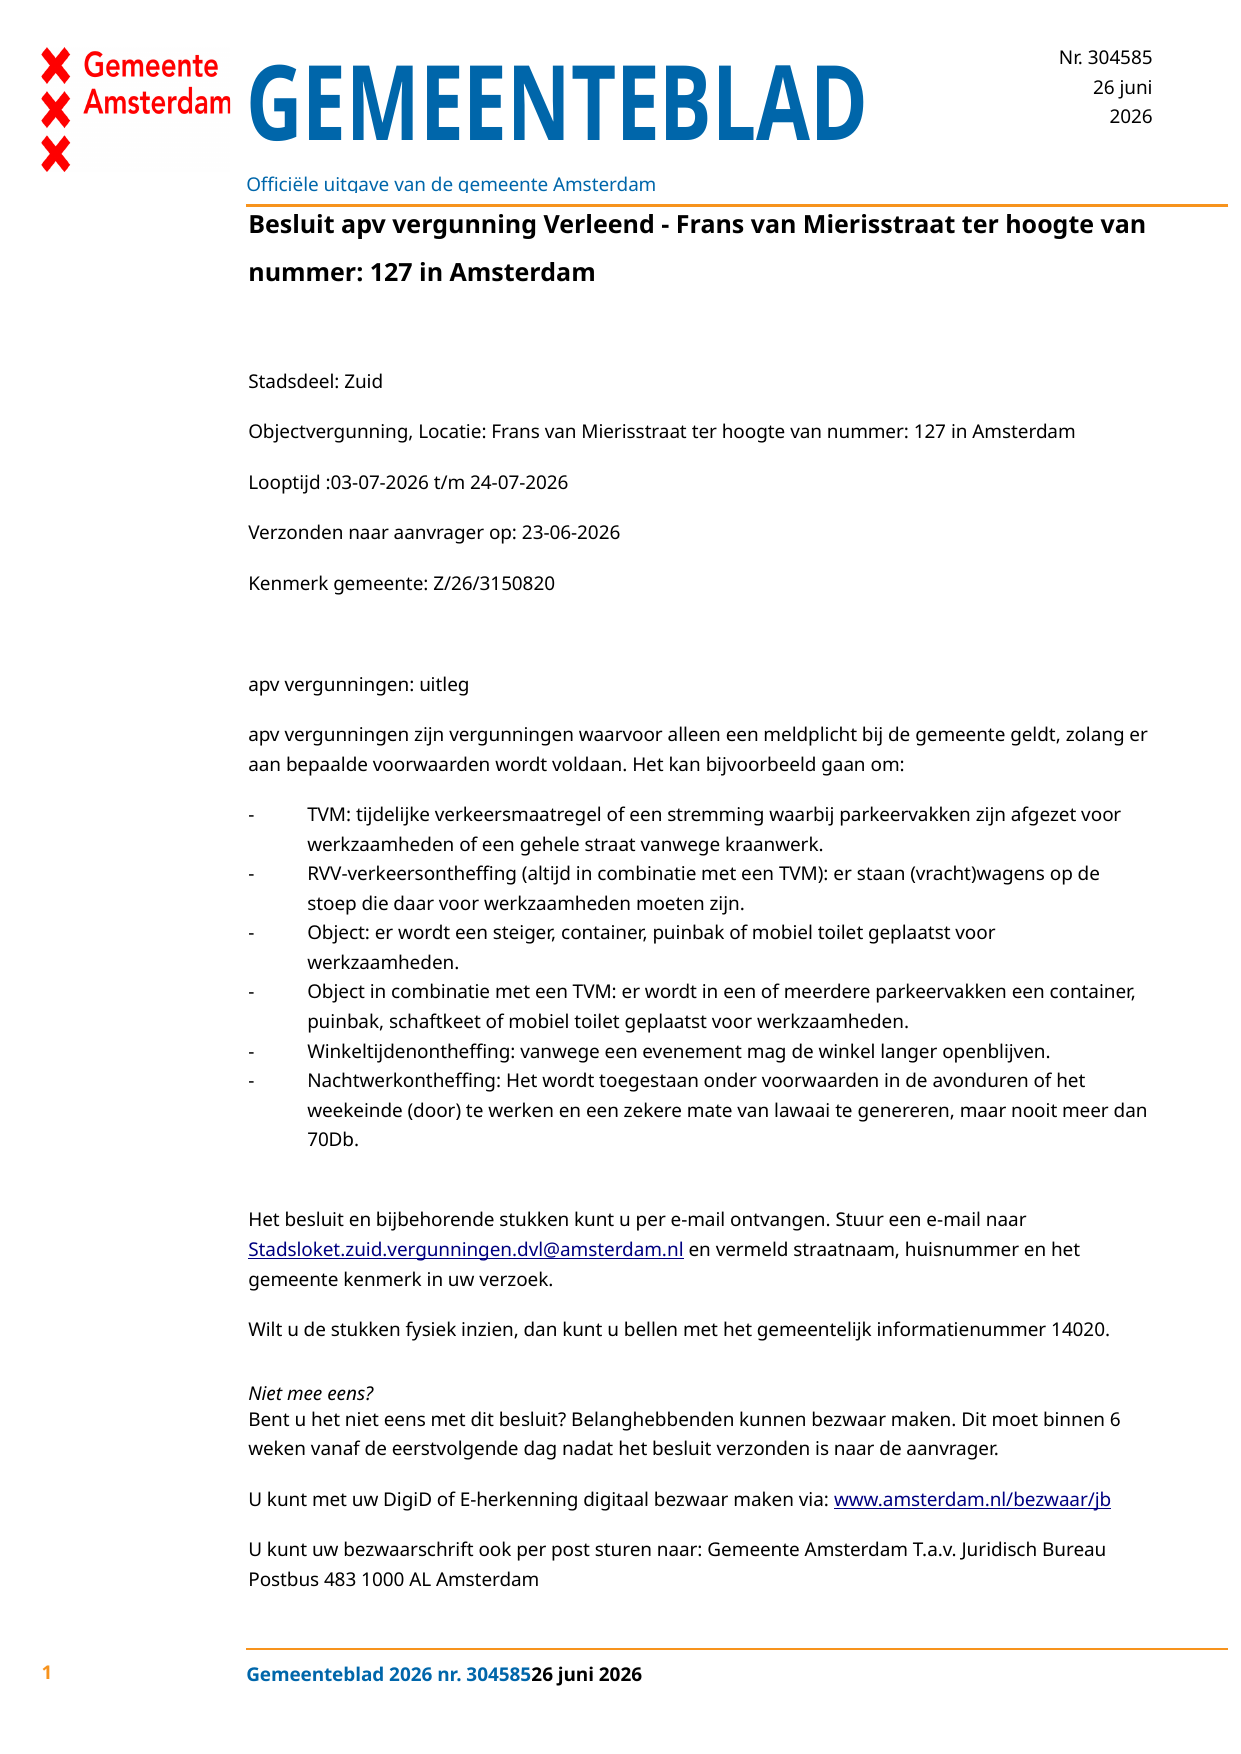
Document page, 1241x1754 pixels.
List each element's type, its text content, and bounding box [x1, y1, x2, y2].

picture [41, 47, 231, 172]
list Nachtwerkontheffing: Het wordt toegestaan onder voorwaarden in de avonduren of het weekeinde (door) te werken en een zekere mate van lawaai te genereren, maar nooit meer dan 70Db. [248, 1067, 1152, 1152]
text Wilt u de stukken fysiek inzien, dan kunt u bellen met het gemeentelijk informatienummer 14020. [248, 1316, 1152, 1342]
text U kunt met uw DigiD of E-herkenning digitaal bezwaar maken via: www.amsterdam.nl/bezwaar/jb [248, 1486, 1152, 1512]
text apv vergunningen zijn vergunningen waarvoor alleen een meldplicht bij de gemeente geldt, zolang er aan bepaalde voorwaarden wordt voldaan. Het kan bijvoorbeeld gaan om: [248, 721, 1152, 777]
list Object in combinatie met een TVM: er wordt in een of meerdere parkeervakken een container, puinbak, schaftkeet of mobiel toilet geplaatst voor werkzaamheden. [248, 979, 1152, 1034]
text Kenmerk gemeente: Z/26/3150820 [248, 570, 1152, 596]
text Besluit apv vergunning Verleend - Frans van Mierisstraat ter hoogte van nummer: 127 in Amsterdam [248, 207, 1152, 288]
text Bent u het niet eens met dit besluit? Belanghebbenden kunnen bezwaar maken. Dit moet binnen 6 weken vanaf de eerstvolgende dag nadat het besluit verzonden is naar de aanvrager. [248, 1406, 1152, 1461]
text Stadsdeel: Zuid [248, 368, 1152, 394]
text Objectvergunning, Locatie: Frans van Mierisstraat ter hoogte van nummer: 127 in Amsterdam [248, 419, 1152, 444]
text U kunt uw bezwaarschrift ook per post sturen naar: Gemeente Amsterdam T.a.v. Juridisch Bureau Postbus 483 1000 AL Amsterdam [248, 1536, 1152, 1592]
list Object: er wordt een steiger, container, puinbak of mobiel toilet geplaatst voor werkzaamheden. [248, 919, 1152, 975]
text Het besluit en bijbehorende stukken kunt u per e-mail ontvangen. Stuur een e-mail naar Stadsloket.zuid.vergunningen.dvl@amsterdam.nl en vermeld straatnaam, huisnummer en het gemeente kenmerk in uw verzoek. [248, 1207, 1152, 1292]
list RVV-verkeersontheffing (altijd in combinatie met een TVM): er staan (vracht)wagens op de stoep die daar voor werkzaamheden moeten zijn. [248, 860, 1152, 916]
list TVM: tijdelijke verkeersmaatregel of een stremming waarbij parkeervakken zijn afgezet voor werkzaamheden of een gehele straat vanwege kraanwerk. [248, 801, 1152, 857]
text Looptijd :03-07-2026 t/m 24-07-2026 [248, 469, 1152, 495]
list Winkeltijdenontheffing: vanwege een evenement mag de winkel langer openblijven. [248, 1038, 1152, 1064]
text Niet mee eens? [248, 1380, 1152, 1406]
text Verzonden naar aanvrager op: 23-06-2026 [248, 519, 1152, 545]
text apv vergunningen: uitleg [248, 671, 1152, 697]
